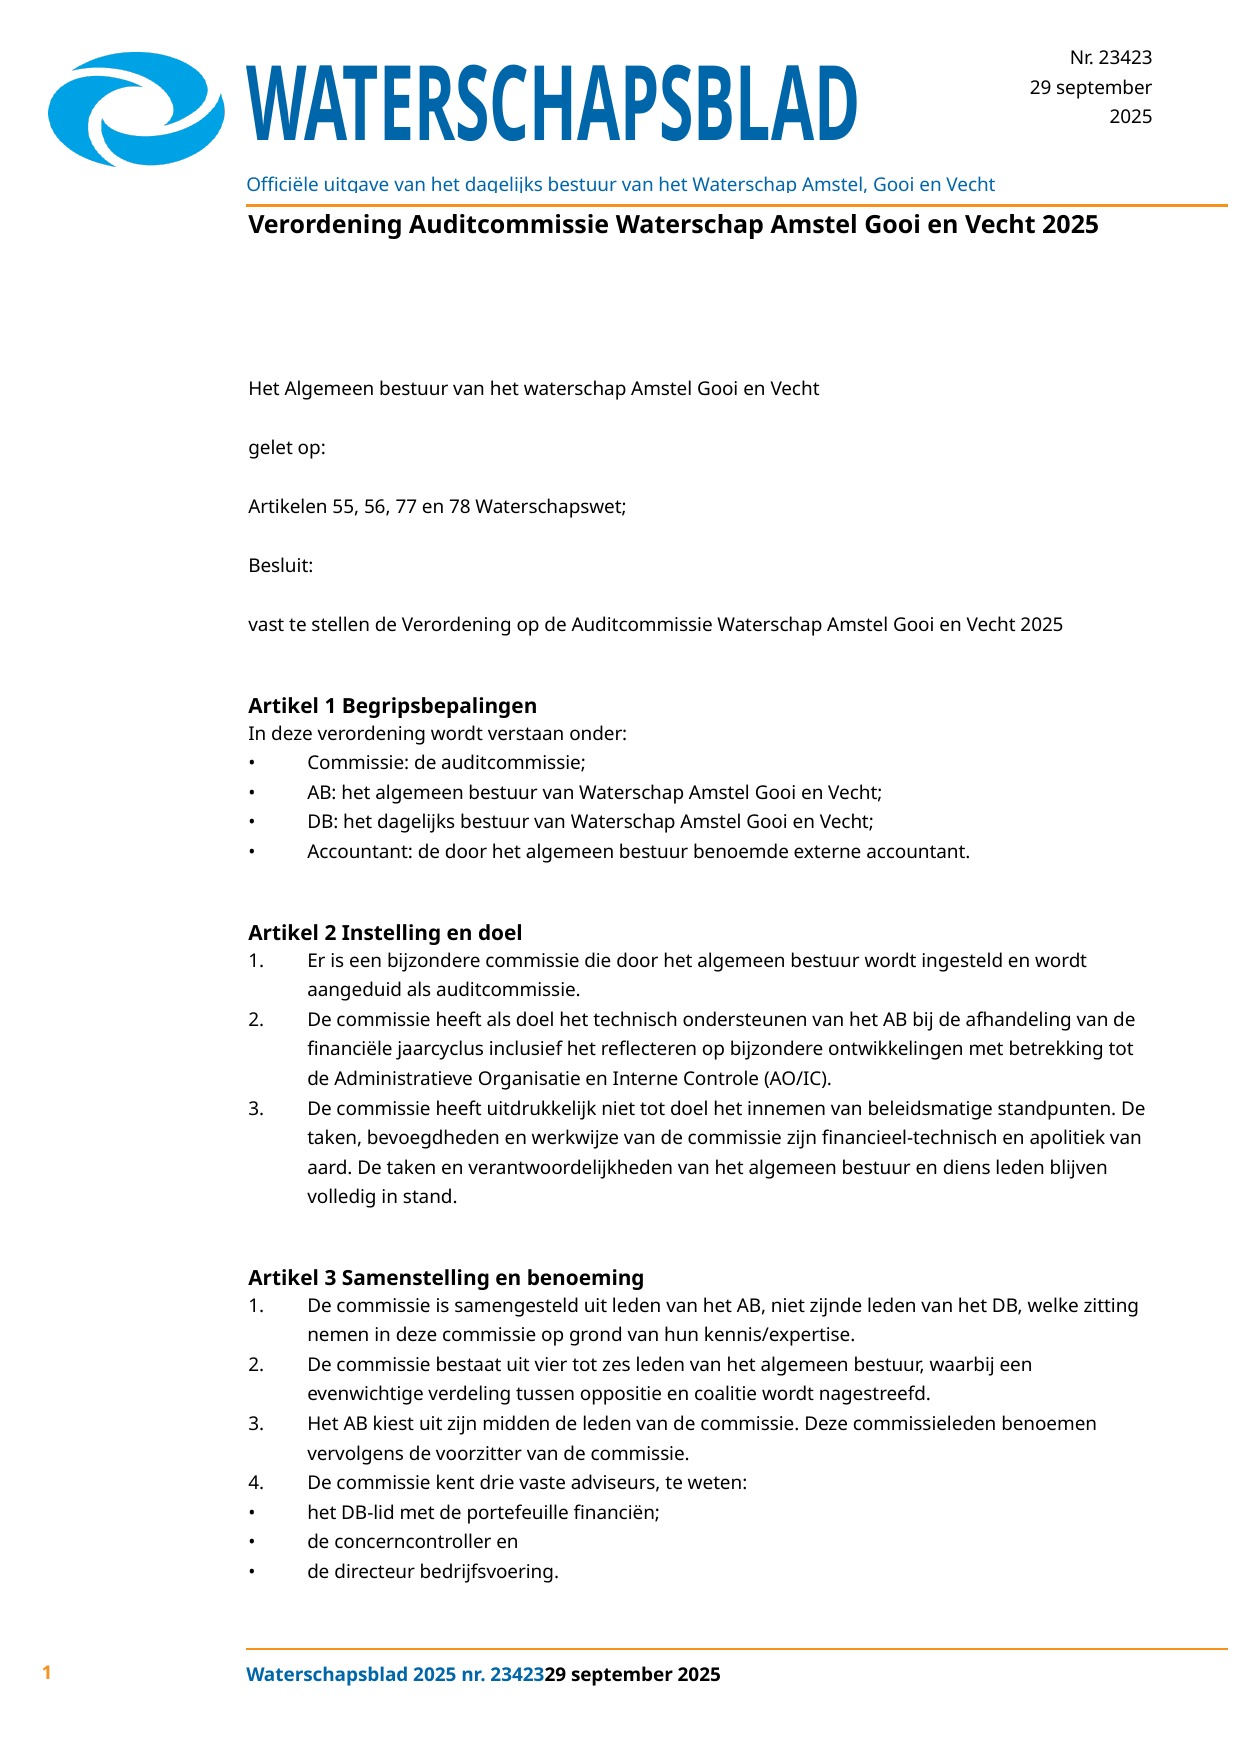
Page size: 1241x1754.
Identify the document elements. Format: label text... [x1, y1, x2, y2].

list AB: het algemeen bestuur van Waterschap Amstel Gooi en Vecht; [248, 779, 1152, 805]
text Verordening Auditcommissie Waterschap Amstel Gooi en Vecht 2025 [248, 207, 1152, 241]
picture [41, 47, 231, 172]
text Besluit: [248, 552, 1152, 578]
list Het AB kiest uit zijn midden de leden van de commissie. Deze commissieleden benoemen vervolgens de voorzitter van de commissie. [248, 1410, 1152, 1466]
list DB: het dagelijks bestuur van Waterschap Amstel Gooi en Vecht; [248, 809, 1152, 834]
text Artikel 2 Instelling en doel [248, 918, 1152, 947]
text Artikel 1 Begripsbepalingen [248, 692, 1152, 720]
list de concerncontroller en [248, 1528, 1152, 1554]
list De commissie heeft als doel het technisch ondersteunen van het AB bij de afhandeling van de financiële jaarcyclus inclusief het reflecteren op bijzondere ontwikkelingen met betrekking tot de Administratieve Organisatie en Interne Controle (AO/IC). [248, 1006, 1152, 1091]
text Artikelen 55, 56, 77 en 78 Waterschapswet; [248, 493, 1152, 519]
list De commissie is samengesteld uit leden van het AB, niet zijnde leden van het DB, welke zitting nemen in deze commissie op grond van hun kennis/expertise. [248, 1292, 1152, 1347]
list Accountant: de door het algemeen bestuur benoemde externe accountant. [248, 838, 1152, 864]
text vast te stellen de Verordening op de Auditcommissie Waterschap Amstel Gooi en Vecht 2025 [248, 612, 1152, 637]
list Commissie: de auditcommissie; [248, 749, 1152, 775]
list Er is een bijzondere commissie die door het algemeen bestuur wordt ingesteld en wordt aangeduid als auditcommissie. [248, 947, 1152, 1002]
list De commissie heeft uitdrukkelijk niet tot doel het innemen van beleidsmatige standpunten. De taken, bevoegdheden en werkwijze van de commissie zijn financieel-technisch en apolitiek van aard. De taken en verantwoordelijkheden van het algemeen bestuur en diens leden blijven volledig in stand. [248, 1095, 1152, 1209]
text gelet op: [248, 434, 1152, 460]
list het DB-lid met de portefeuille financiën; [248, 1499, 1152, 1525]
list De commissie kent drie vaste adviseurs, te weten: [248, 1469, 1152, 1495]
text Het Algemeen bestuur van het waterschap Amstel Gooi en Vecht [248, 375, 1152, 401]
list De commissie bestaat uit vier tot zes leden van het algemeen bestuur, waarbij een evenwichtige verdeling tussen oppositie en coalitie wordt nagestreefd. [248, 1351, 1152, 1406]
text Artikel 3 Samenstelling en benoeming [248, 1263, 1152, 1292]
text In deze verordening wordt verstaan onder: [248, 720, 1152, 746]
list de directeur bedrijfsvoering. [248, 1558, 1152, 1584]
